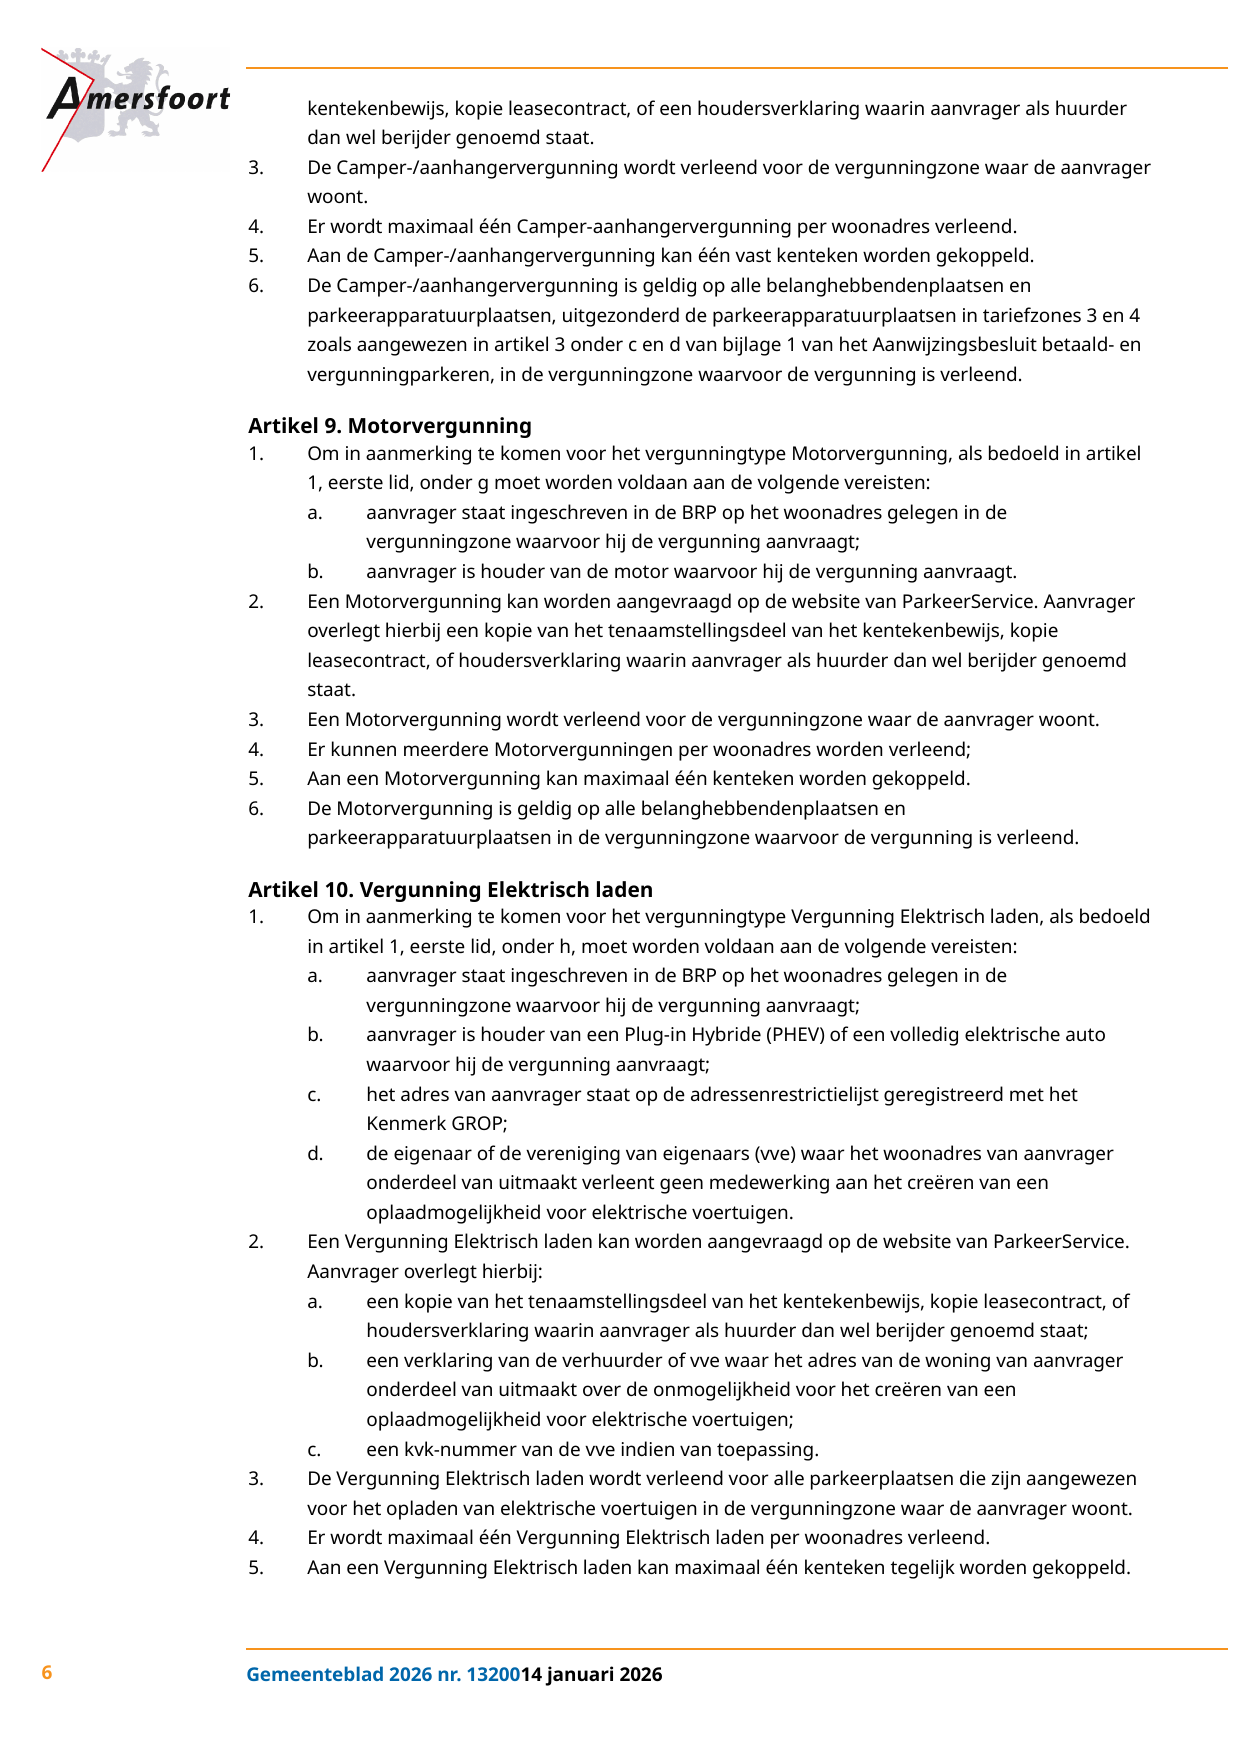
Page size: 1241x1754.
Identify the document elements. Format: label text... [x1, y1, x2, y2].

list een kvk-nummer van de vve indien van toepassing. [307, 1436, 1152, 1462]
list Om in aanmerking te komen voor het vergunningtype Vergunning Elektrisch laden, als bedoeld in artikel 1, eerste lid, onder h, moet worden voldaan aan de volgende vereisten: [248, 903, 1152, 959]
list De Motorvergunning is geldig op alle belanghebbendenplaatsen en parkeerapparatuurplaatsen in de vergunningzone waarvoor de vergunning is verleend. [248, 795, 1152, 850]
text Artikel 10. Vergunning Elektrisch laden [248, 875, 1152, 903]
list Een Motorvergunning kan worden aangevraagd op de website van ParkeerService. Aanvrager overlegt hierbij een kopie van het tenaamstellingsdeel van het kentekenbewijs, kopie leasecontract, of houdersverklaring waarin aanvrager als huurder dan wel berijder genoemd staat. [248, 588, 1152, 702]
list aanvrager is houder van een Plug-in Hybride (PHEV) of een volledig elektrische auto waarvoor hij de vergunning aanvraagt; [307, 1022, 1152, 1077]
list kentekenbewijs, kopie leasecontract, of een houdersverklaring waarin aanvrager als huurder dan wel berijder genoemd staat. [248, 95, 1152, 150]
text Artikel 9. Motorvergunning [248, 411, 1152, 440]
list het adres van aanvrager staat op de adressenrestrictielijst geregistreerd met het Kenmerk GROP; [307, 1081, 1152, 1136]
list een kopie van het tenaamstellingsdeel van het kentekenbewijs, kopie leasecontract, of houdersverklaring waarin aanvrager als huurder dan wel berijder genoemd staat; [307, 1288, 1152, 1343]
list Er wordt maximaal één Vergunning Elektrisch laden per woonadres verleend. [248, 1524, 1152, 1550]
list Aan de Camper-/aanhangervergunning kan één vast kenteken worden gekoppeld. [248, 243, 1152, 268]
list Er kunnen meerdere Motorvergunningen per woonadres worden verleend; [248, 736, 1152, 761]
picture [41, 47, 231, 172]
list Er wordt maximaal één Camper-aanhangervergunning per woonadres verleend. [248, 213, 1152, 239]
list Aan een Vergunning Elektrisch laden kan maximaal één kenteken tegelijk worden gekoppeld. [248, 1554, 1152, 1580]
list Om in aanmerking te komen voor het vergunningtype Motorvergunning, als bedoeld in artikel 1, eerste lid, onder g moet worden voldaan aan de volgende vereisten: [248, 440, 1152, 495]
list aanvrager staat ingeschreven in de BRP op het woonadres gelegen in de vergunningzone waarvoor hij de vergunning aanvraagt; [307, 962, 1152, 1018]
list de eigenaar of de vereniging van eigenaars (vve) waar het woonadres van aanvrager onderdeel van uitmaakt verleent geen medewerking aan het creëren van een oplaadmogelijkheid voor elektrische voertuigen. [307, 1140, 1152, 1225]
list Een Motorvergunning wordt verleend voor de vergunningzone waar de aanvrager woont. [248, 706, 1152, 732]
list De Camper-/aanhangervergunning wordt verleend voor de vergunningzone waar de aanvrager woont. [248, 154, 1152, 209]
list Aan een Motorvergunning kan maximaal één kenteken worden gekoppeld. [248, 765, 1152, 791]
list De Camper-/aanhangervergunning is geldig op alle belanghebbendenplaatsen en parkeerapparatuurplaatsen, uitgezonderd de parkeerapparatuurplaatsen in tariefzones 3 en 4 zoals aangewezen in artikel 3 onder c en d van bijlage 1 van het Aanwijzingsbesluit betaald- en vergunningparkeren, in de vergunningzone waarvoor de vergunning is verleend. [248, 272, 1152, 387]
list aanvrager staat ingeschreven in de BRP op het woonadres gelegen in de vergunningzone waarvoor hij de vergunning aanvraagt; [307, 499, 1152, 554]
list een verklaring van de verhuurder of vve waar het adres van de woning van aanvrager onderdeel van uitmaakt over de onmogelijkheid voor het creëren van een oplaadmogelijkheid voor elektrische voertuigen; [307, 1347, 1152, 1432]
list De Vergunning Elektrisch laden wordt verleend voor alle parkeerplaatsen die zijn aangewezen voor het opladen van elektrische voertuigen in de vergunningzone waar de aanvrager woont. [248, 1465, 1152, 1521]
list Een Vergunning Elektrisch laden kan worden aangevraagd op de website van ParkeerService. Aanvrager overlegt hierbij: [248, 1229, 1152, 1284]
list aanvrager is houder van de motor waarvoor hij de vergunning aanvraagt. [307, 558, 1152, 584]
